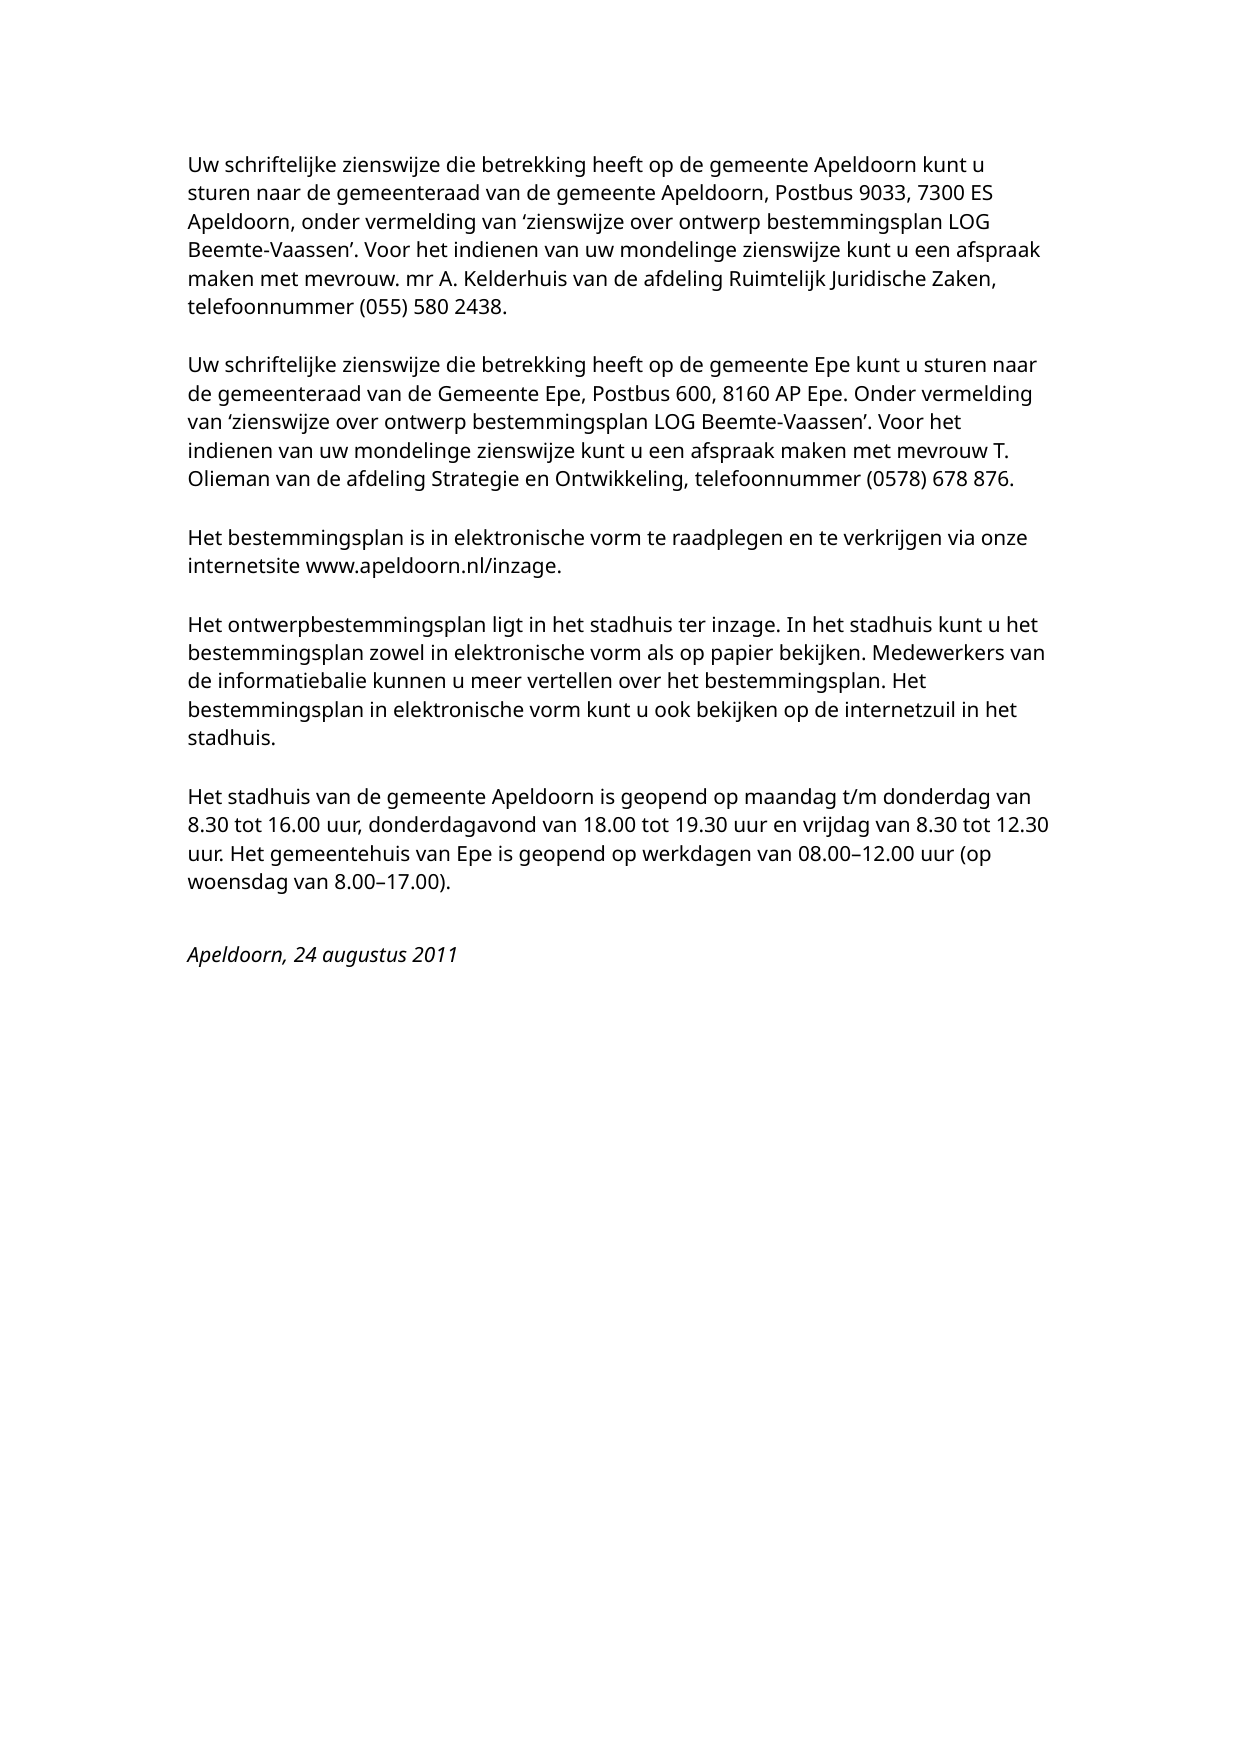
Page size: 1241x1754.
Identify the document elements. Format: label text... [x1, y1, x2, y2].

text Het ontwerpbestemmingsplan ligt in het stadhuis ter inzage. In het stadhuis kunt u het bestemmingsplan zowel in elektronische vorm als op papier bekijken. Medewerkers van de informatiebalie kunnen u meer vertellen over het bestemmingsplan. Het bestemmingsplan in elektronische vorm kunt u ook bekijken op de internetzuil in het stadhuis. [187, 610, 1053, 752]
text Apeldoorn, 24 augustus 2011 [187, 941, 1053, 969]
text Uw schriftelijke zienswijze die betrekking heeft op de gemeente Apeldoorn kunt u sturen naar de gemeenteraad van de gemeente Apeldoorn, Postbus 9033, 7300 ES Apeldoorn, onder vermelding van ‘zienswijze over ontwerp bestemmingsplan LOG Beemte-Vaassen’. Voor het indienen van uw mondelinge zienswijze kunt u een afspraak maken met mevrouw. mr A. Kelderhuis van de afdeling Ruimtelijk Juridische Zaken, telefoonnummer (055) 580 2438. [187, 150, 1053, 321]
text Uw schriftelijke zienswijze die betrekking heeft op de gemeente Epe kunt u sturen naar de gemeenteraad van de Gemeente Epe, Postbus 600, 8160 AP Epe. Onder vermelding van ‘zienswijze over ontwerp bestemmingsplan LOG Beemte-Vaassen’. Voor het indienen van uw mondelinge zienswijze kunt u een afspraak maken met mevrouw T. Olieman van de afdeling Strategie en Ontwikkeling, telefoonnummer (0578) 678 876. [187, 351, 1053, 493]
text Het bestemmingsplan is in elektronische vorm te raadplegen en te verkrijgen via onze internetsite www.apeldoorn.nl/inzage. [187, 523, 1053, 580]
text Het stadhuis van de gemeente Apeldoorn is geopend op maandag t/m donderdag van 8.30 tot 16.00 uur, donderdagavond van 18.00 tot 19.30 uur en vrijdag van 8.30 tot 12.30 uur. Het gemeentehuis van Epe is geopend op werkdagen van 08.00–12.00 uur (op woensdag van 8.00–17.00). [187, 782, 1053, 896]
